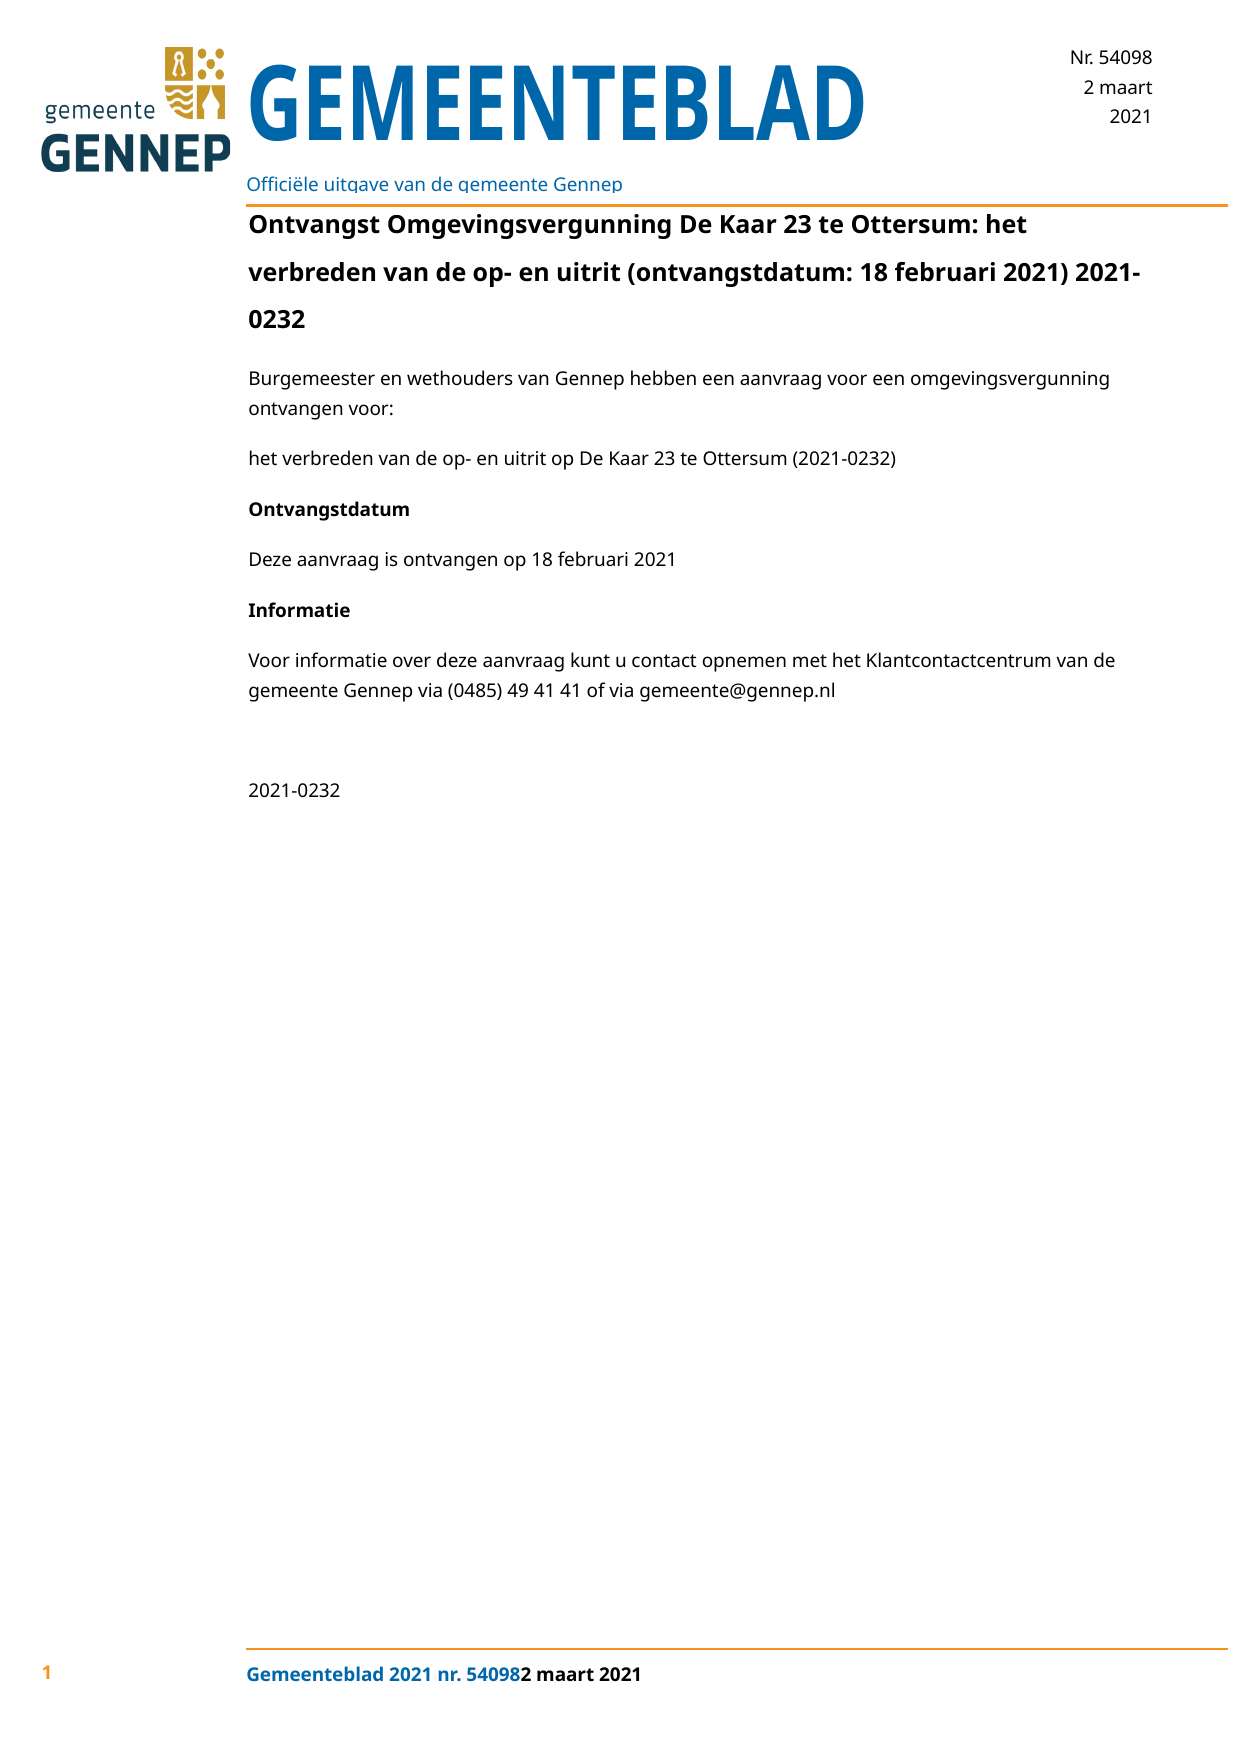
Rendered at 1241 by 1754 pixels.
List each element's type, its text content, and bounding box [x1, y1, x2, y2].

text Ontvangstdatum [248, 496, 1152, 522]
picture [41, 47, 231, 172]
text Voor informatie over deze aanvraag kunt u contact opnemen met het Klantcontactcentrum van de gemeente Gennep via (0485) 49 41 41 of via gemeente@gennep.nl [248, 647, 1152, 702]
text Ontvangst Omgevingsvergunning De Kaar 23 te Ottersum: het verbreden van de op- en uitrit (ontvangstdatum: 18 februari 2021) 2021-0232 [248, 207, 1152, 336]
text Deze aanvraag is ontvangen op 18 februari 2021 [248, 546, 1152, 572]
text het verbreden van de op- en uitrit op De Kaar 23 te Ottersum (2021-0232) [248, 446, 1152, 471]
text Informatie [248, 597, 1152, 622]
text 2021-0232 [248, 778, 1152, 803]
text Burgemeester en wethouders van Gennep hebben een aanvraag voor een omgevingsvergunning ontvangen voor: [248, 366, 1152, 421]
